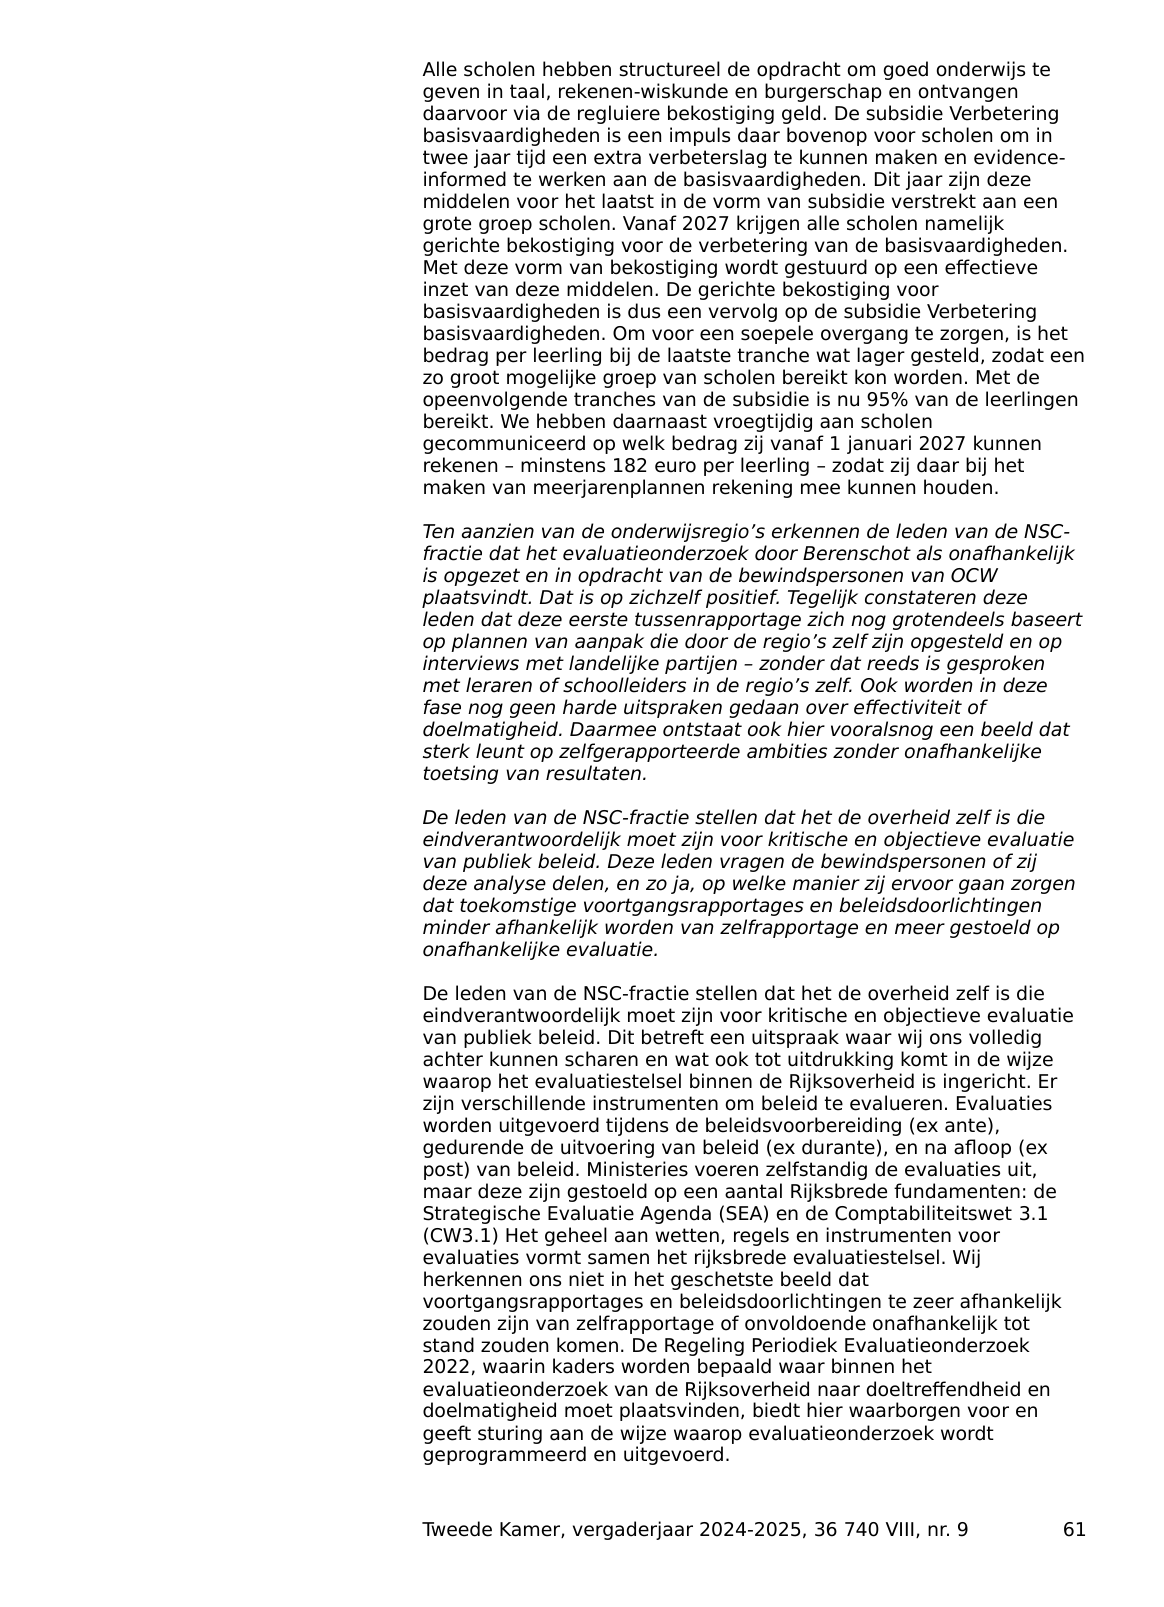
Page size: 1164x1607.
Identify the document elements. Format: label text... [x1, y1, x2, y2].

text De leden van de NSC-fractie stellen dat het de overheid zelf is die eindverantwoordelijk moet zijn voor kritische en objectieve evaluatie van publiek beleid. Deze leden vragen de bewindspersonen of zij deze analyse delen, en zo ja, op welke manier zij ervoor gaan zorgen dat toekomstige voortgangsrapportages en beleidsdoorlichtingen minder afhankelijk worden van zelfrapportage en meer gestoeld op onafhankelijke evaluatie. [422, 807, 1087, 961]
text Ten aanzien van de onderwijsregio’s erkennen de leden van de NSC-fractie dat het evaluatieonderzoek door Berenschot als onafhankelijk is opgezet en in opdracht van de bewindspersonen van OCW plaatsvindt. Dat is op zichzelf positief. Tegelijk constateren deze leden dat deze eerste tussenrapportage zich nog grotendeels baseert op plannen van aanpak die door de regio’s zelf zijn opgesteld en op interviews met landelijke partijen – zonder dat reeds is gesproken met leraren of schoolleiders in de regio’s zelf. Ook worden in deze fase nog geen harde uitspraken gedaan over effectiviteit of doelmatigheid. Daarmee ontstaat ook hier vooralsnog een beeld dat sterk leunt op zelfgerapporteerde ambities zonder onafhankelijke toetsing van resultaten. [422, 521, 1087, 784]
text Alle scholen hebben structureel de opdracht om goed onderwijs te geven in taal, rekenen-wiskunde en burgerschap en ontvangen daarvoor via de regluiere bekostiging geld. De subsidie Verbetering basisvaardigheden is een impuls daar bovenop voor scholen om in twee jaar tijd een extra verbeterslag te kunnen maken en evidence-informed te werken aan de basisvaardigheden. Dit jaar zijn deze middelen voor het laatst in de vorm van subsidie verstrekt aan een grote groep scholen. Vanaf 2027 krijgen alle scholen namelijk gerichte bekostiging voor de verbetering van de basisvaardigheden. Met deze vorm van bekostiging wordt gestuurd op een effectieve inzet van deze middelen. De gerichte bekostiging voor basisvaardigheden is dus een vervolg op de subsidie Verbetering basisvaardigheden. Om voor een soepele overgang te zorgen, is het bedrag per leerling bij de laatste tranche wat lager gesteld, zodat een zo groot mogelijke groep van scholen bereikt kon worden. Met de opeenvolgende tranches van de subsidie is nu 95% van de leerlingen bereikt. We hebben daarnaast vroegtijdig aan scholen gecommuniceerd op welk bedrag zij vanaf 1 januari 2027 kunnen rekenen – minstens 182 euro per leerling – zodat zij daar bij het maken van meerjarenplannen rekening mee kunnen houden. [422, 59, 1087, 499]
text De leden van de NSC-fractie stellen dat het de overheid zelf is die eindverantwoordelijk moet zijn voor kritische en objectieve evaluatie van publiek beleid. Dit betreft een uitspraak waar wij ons volledig achter kunnen scharen en wat ook tot uitdrukking komt in de wijze waarop het evaluatiestelsel binnen de Rijksoverheid is ingericht. Er zijn verschillende instrumenten om beleid te evalueren. Evaluaties worden uitgevoerd tijdens de beleidsvoorbereiding (ex ante), gedurende de uitvoering van beleid (ex durante), en na afloop (ex post) van beleid. Ministeries voeren zelfstandig de evaluaties uit, maar deze zijn gestoeld op een aantal Rijksbrede fundamenten: de Strategische Evaluatie Agenda (SEA) en de Comptabiliteitswet 3.1 (CW3.1) Het geheel aan wetten, regels en instrumenten voor evaluaties vormt samen het rijksbrede evaluatiestelsel. Wij herkennen ons niet in het geschetste beeld dat voortgangsrapportages en beleidsdoorlichtingen te zeer afhankelijk zouden zijn van zelfrapportage of onvoldoende onafhankelijk tot stand zouden komen. De Regeling Periodiek Evaluatieonderzoek 2022, waarin kaders worden bepaald waar binnen het evaluatieonderzoek van de Rijksoverheid naar doeltreffendheid en doelmatigheid moet plaatsvinden, biedt hier waarborgen voor en geeft sturing aan de wijze waarop evaluatieonderzoek wordt geprogrammeerd en uitgevoerd. [422, 983, 1087, 1466]
